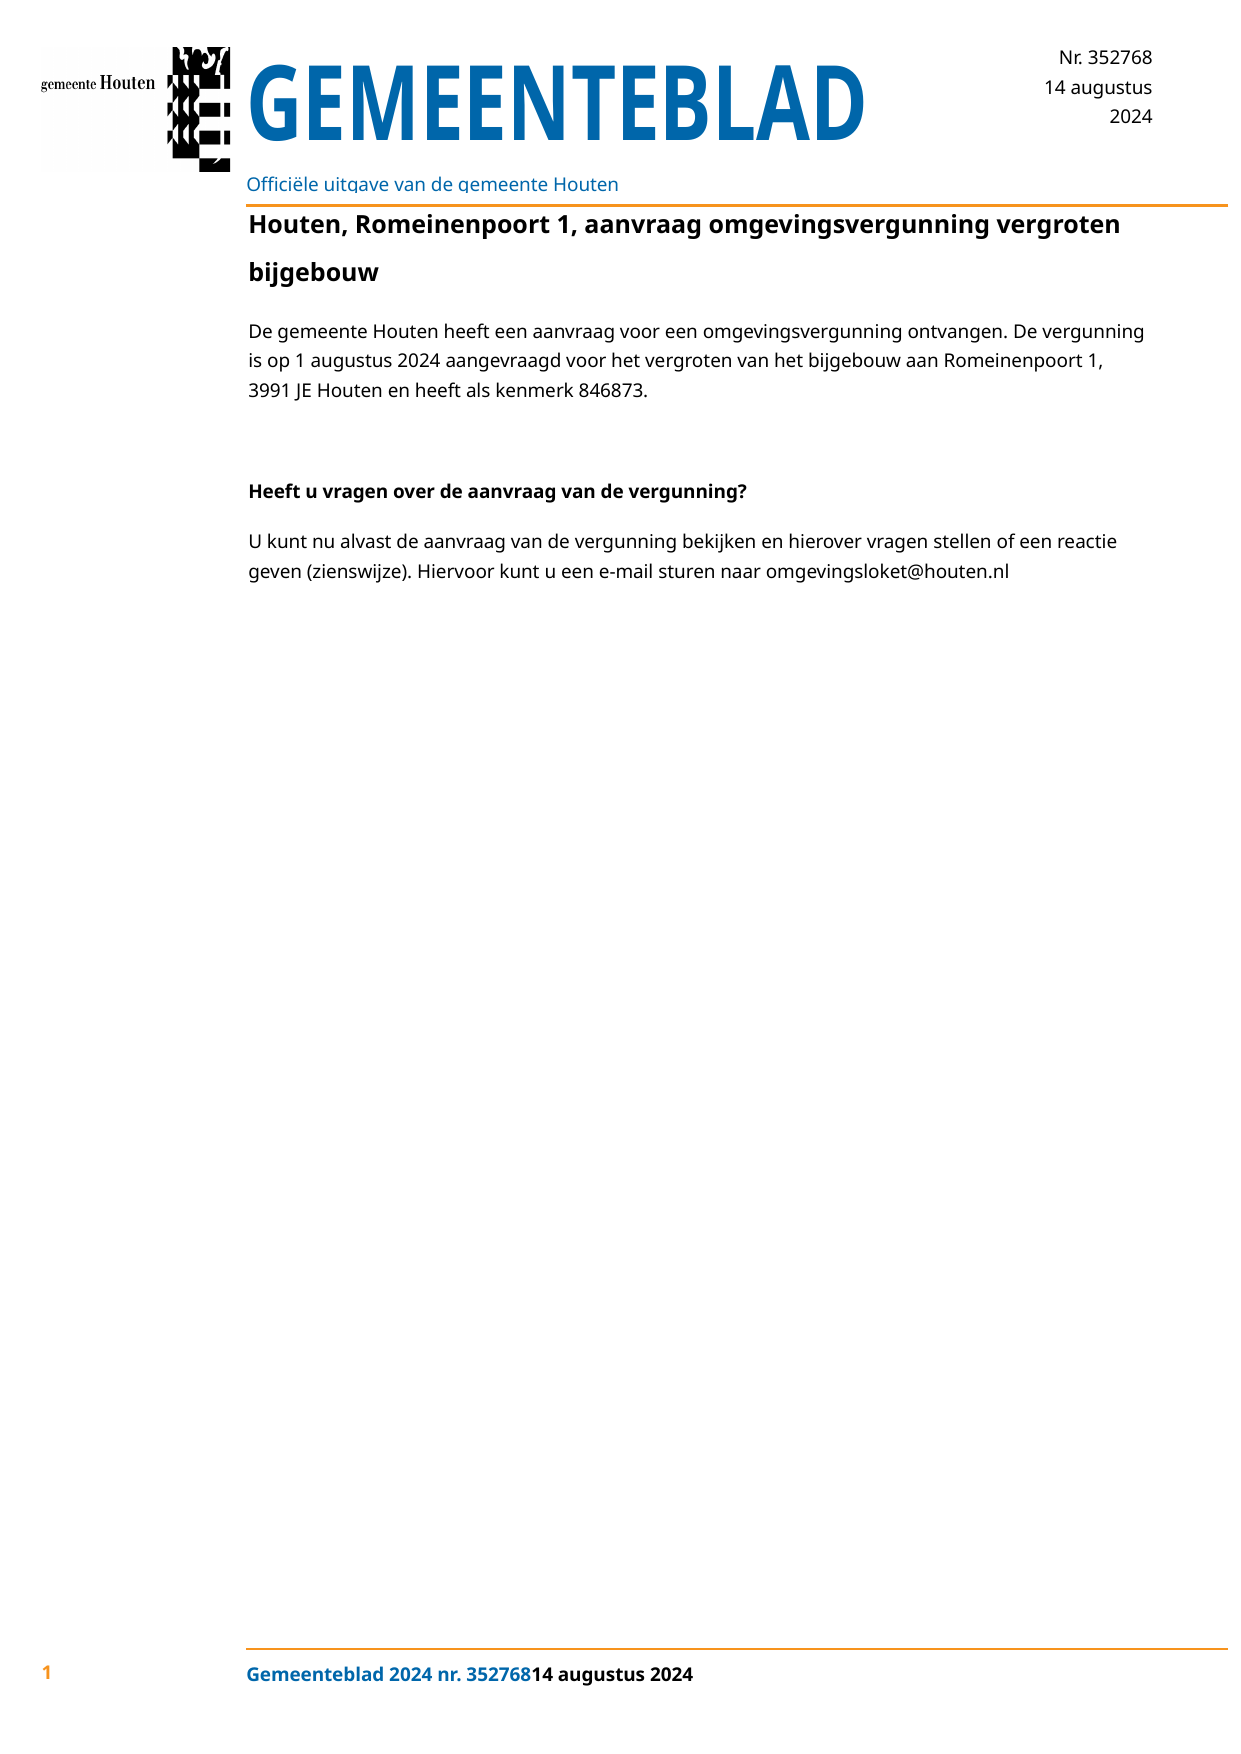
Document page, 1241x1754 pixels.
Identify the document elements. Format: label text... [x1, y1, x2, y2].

text Houten, Romeinenpoort 1, aanvraag omgevingsvergunning vergroten bijgebouw [248, 207, 1152, 288]
picture [41, 47, 231, 172]
text Heeft u vragen over de aanvraag van de vergunning? [248, 478, 1152, 504]
text U kunt nu alvast de aanvraag van de vergunning bekijken en hierover vragen stellen of een reactie geven (zienswijze). Hiervoor kunt u een e-mail sturen naar omgevingsloket@houten.nl [248, 528, 1152, 584]
text De gemeente Houten heeft een aanvraag voor een omgevingsvergunning ontvangen. De vergunning is op 1 augustus 2024 aangevraagd voor het vergroten van het bijgebouw aan Romeinenpoort 1, 3991 JE Houten en heeft als kenmerk 846873. [248, 318, 1152, 403]
